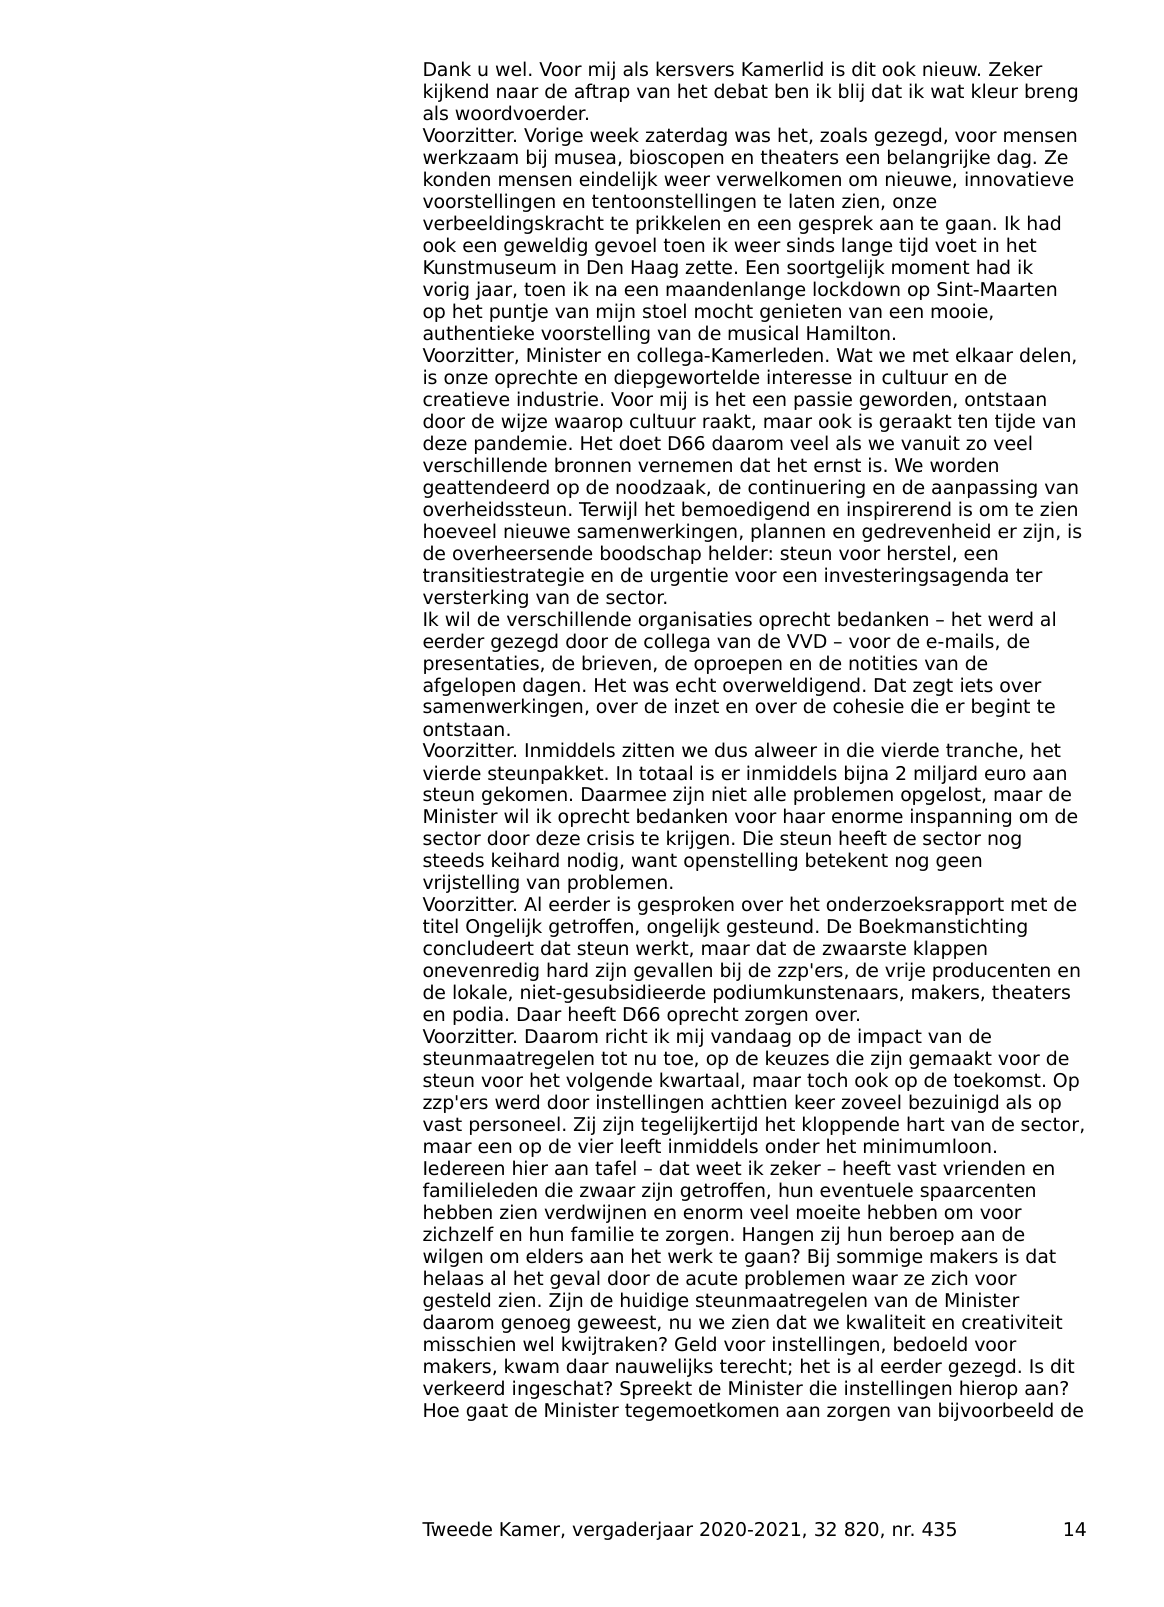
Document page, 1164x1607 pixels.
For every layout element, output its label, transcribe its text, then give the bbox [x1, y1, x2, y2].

text Voorzitter. Daarom richt ik mij vandaag op de impact van de steunmaatregelen tot nu toe, op de keuzes die zijn gemaakt voor de steun voor het volgende kwartaal, maar toch ook op de toekomst. Op zzp'ers werd door instellingen achttien keer zoveel bezuinigd als op vast personeel. Zij zijn tegelijkertijd het kloppende hart van de sector, maar een op de vier leeft inmiddels onder het minimumloon. Iedereen hier aan tafel – dat weet ik zeker – heeft vast vrienden en familieleden die zwaar zijn getroffen, hun eventuele spaarcenten hebben zien verdwijnen en enorm veel moeite hebben om voor zichzelf en hun familie te zorgen. Hangen zij hun beroep aan de wilgen om elders aan het werk te gaan? Bij sommige makers is dat helaas al het geval door de acute problemen waar ze zich voor gesteld zien. Zijn de huidige steunmaatregelen van de Minister daarom genoeg geweest, nu we zien dat we kwaliteit en creativiteit misschien wel kwijtraken? Geld voor instellingen, bedoeld voor makers, kwam daar nauwelijks terecht; het is al eerder gezegd. Is dit verkeerd ingeschat? Spreekt de Minister die instellingen hierop aan? Hoe gaat de Minister tegemoetkomen aan zorgen van bijvoorbeeld de [422, 1026, 1087, 1422]
text Voorzitter. Inmiddels zitten we dus alweer in die vierde tranche, het vierde steunpakket. In totaal is er inmiddels bijna 2 miljard euro aan steun gekomen. Daarmee zijn niet alle problemen opgelost, maar de Minister wil ik oprecht bedanken voor haar enorme inspanning om de sector door deze crisis te krijgen. Die steun heeft de sector nog steeds keihard nodig, want openstelling betekent nog geen vrijstelling van problemen. [422, 740, 1087, 894]
text Voorzitter. Vorige week zaterdag was het, zoals gezegd, voor mensen werkzaam bij musea, bioscopen en theaters een belangrijke dag. Ze konden mensen eindelijk weer verwelkomen om nieuwe, innovatieve voorstellingen en tentoonstellingen te laten zien, onze verbeeldingskracht te prikkelen en een gesprek aan te gaan. Ik had ook een geweldig gevoel toen ik weer sinds lange tijd voet in het Kunstmuseum in Den Haag zette. Een soortgelijk moment had ik vorig jaar, toen ik na een maandenlange lockdown op Sint-Maarten op het puntje van mijn stoel mocht genieten van een mooie, authentieke voorstelling van de musical Hamilton. [422, 125, 1087, 345]
text Ik wil de verschillende organisaties oprecht bedanken – het werd al eerder gezegd door de collega van de VVD – voor de e-mails, de presentaties, de brieven, de oproepen en de notities van de afgelopen dagen. Het was echt overweldigend. Dat zegt iets over samenwerkingen, over de inzet en over de cohesie die er begint te ontstaan. [422, 608, 1087, 740]
text Voorzitter, Minister en collega-Kamerleden. Wat we met elkaar delen, is onze oprechte en diepgewortelde interesse in cultuur en de creatieve industrie. Voor mij is het een passie geworden, ontstaan door de wijze waarop cultuur raakt, maar ook is geraakt ten tijde van deze pandemie. Het doet D66 daarom veel als we vanuit zo veel verschillende bronnen vernemen dat het ernst is. We worden geattendeerd op de noodzaak, de continuering en de aanpassing van overheidssteun. Terwijl het bemoedigend en inspirerend is om te zien hoeveel nieuwe samenwerkingen, plannen en gedrevenheid er zijn, is de overheersende boodschap helder: steun voor herstel, een transitiestrategie en de urgentie voor een investeringsagenda ter versterking van de sector. [422, 345, 1087, 608]
text Dank u wel. Voor mij als kersvers Kamerlid is dit ook nieuw. Zeker kijkend naar de aftrap van het debat ben ik blij dat ik wat kleur breng als woordvoerder. [422, 59, 1087, 125]
text Voorzitter. Al eerder is gesproken over het onderzoeksrapport met de titel Ongelijk getroffen, ongelijk gesteund. De Boekmanstichting concludeert dat steun werkt, maar dat de zwaarste klappen onevenredig hard zijn gevallen bij de zzp'ers, de vrije producenten en de lokale, niet-gesubsidieerde podiumkunstenaars, makers, theaters en podia. Daar heeft D66 oprecht zorgen over. [422, 894, 1087, 1026]
